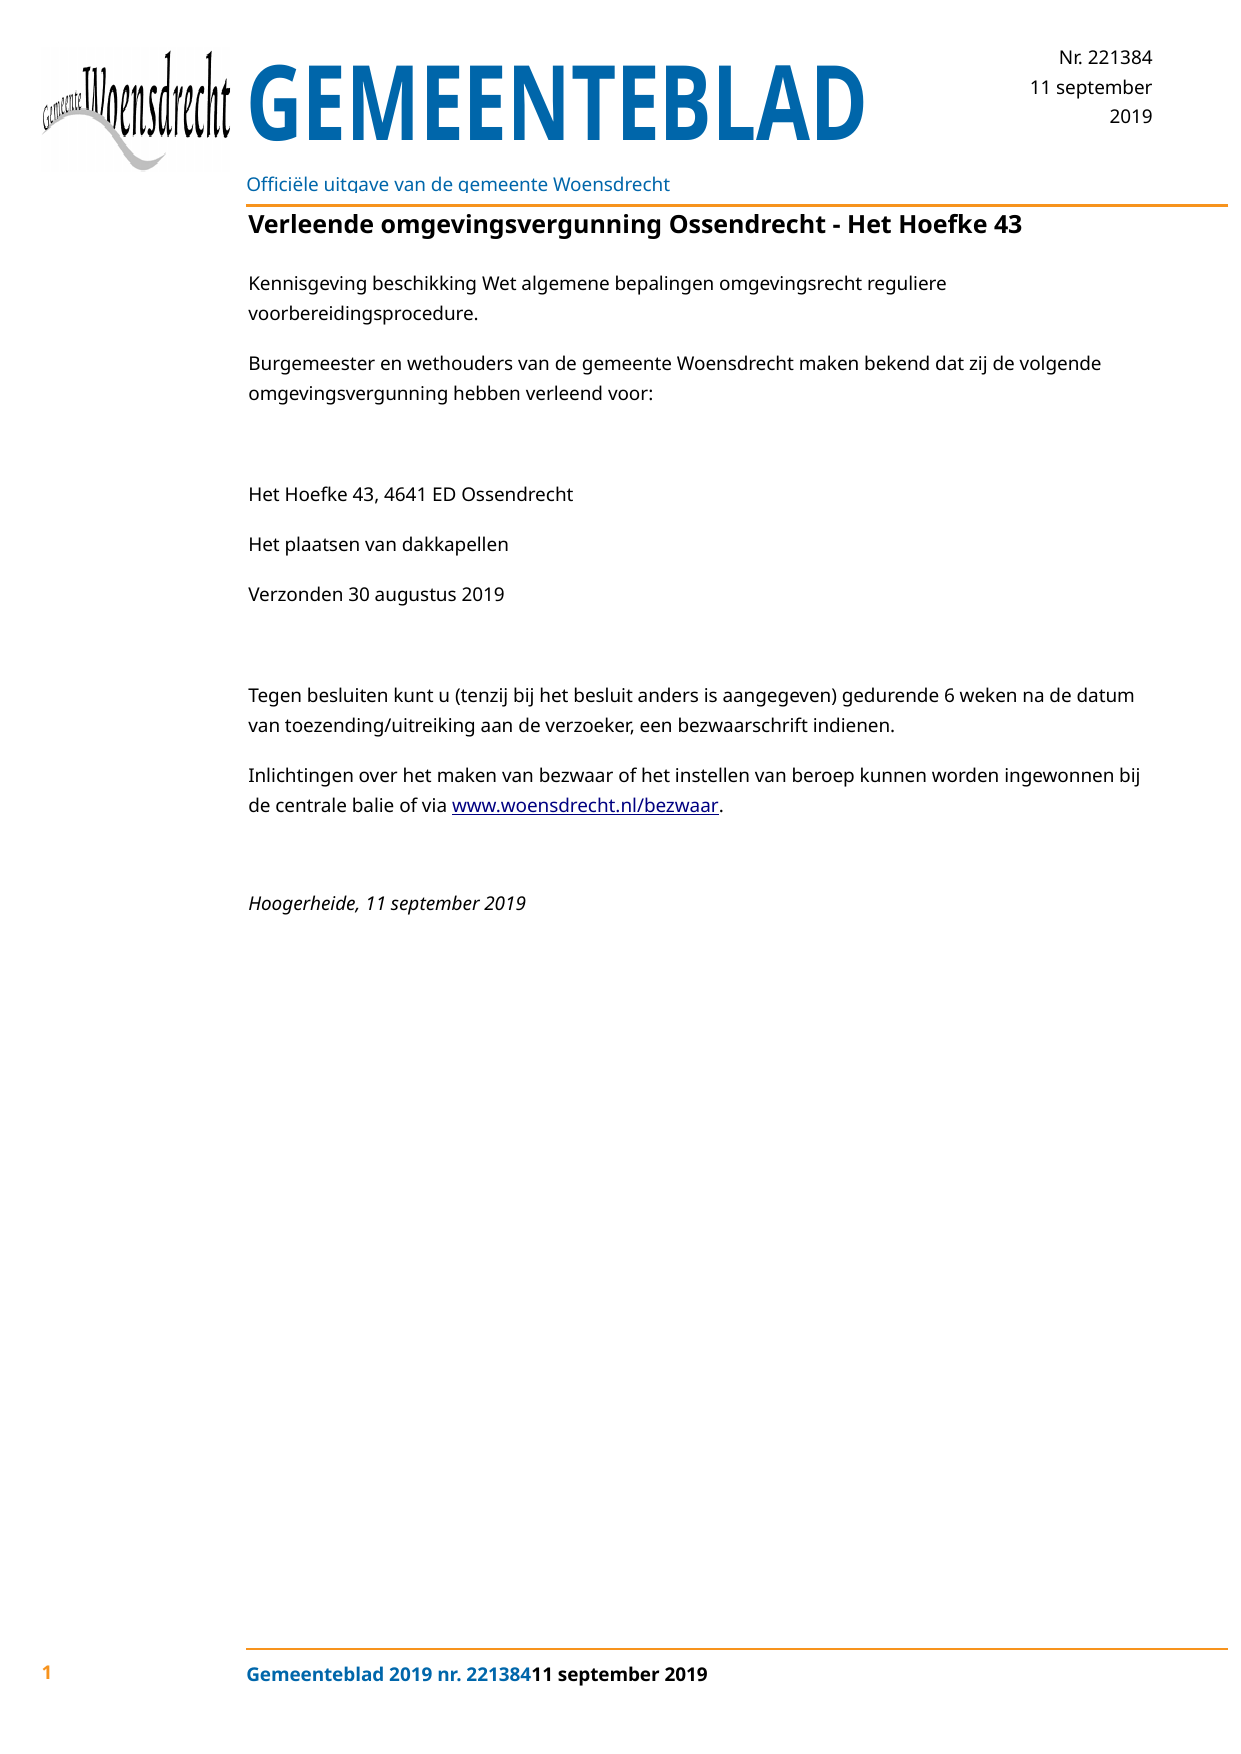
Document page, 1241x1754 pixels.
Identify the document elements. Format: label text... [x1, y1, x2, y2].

text Inlichtingen over het maken van bezwaar of het instellen van beroep kunnen worden ingewonnen bij de centrale balie of via www.woensdrecht.nl/bezwaar. [248, 762, 1152, 818]
text Tegen besluiten kunt u (tenzij bij het besluit anders is aangegeven) gedurende 6 weken na de datum van toezending/uitreiking aan de verzoeker, een bezwaarschrift indienen. [248, 682, 1152, 738]
text Het plaatsen van dakkapellen [248, 531, 1152, 557]
text Het Hoefke 43, 4641 ED Ossendrecht [248, 481, 1152, 506]
text Verzonden 30 augustus 2019 [248, 582, 1152, 607]
text Kennisgeving beschikking Wet algemene bepalingen omgevingsrecht reguliere voorbereidingsprocedure. [248, 270, 1152, 326]
text Burgemeester en wethouders van de gemeente Woensdrecht maken bekend dat zij de volgende omgevingsvergunning hebben verleend voor: [248, 350, 1152, 406]
picture [41, 47, 231, 172]
text Hoogerheide, 11 september 2019 [248, 890, 1152, 916]
text Verleende omgevingsvergunning Ossendrecht - Het Hoefke 43 [248, 207, 1152, 241]
